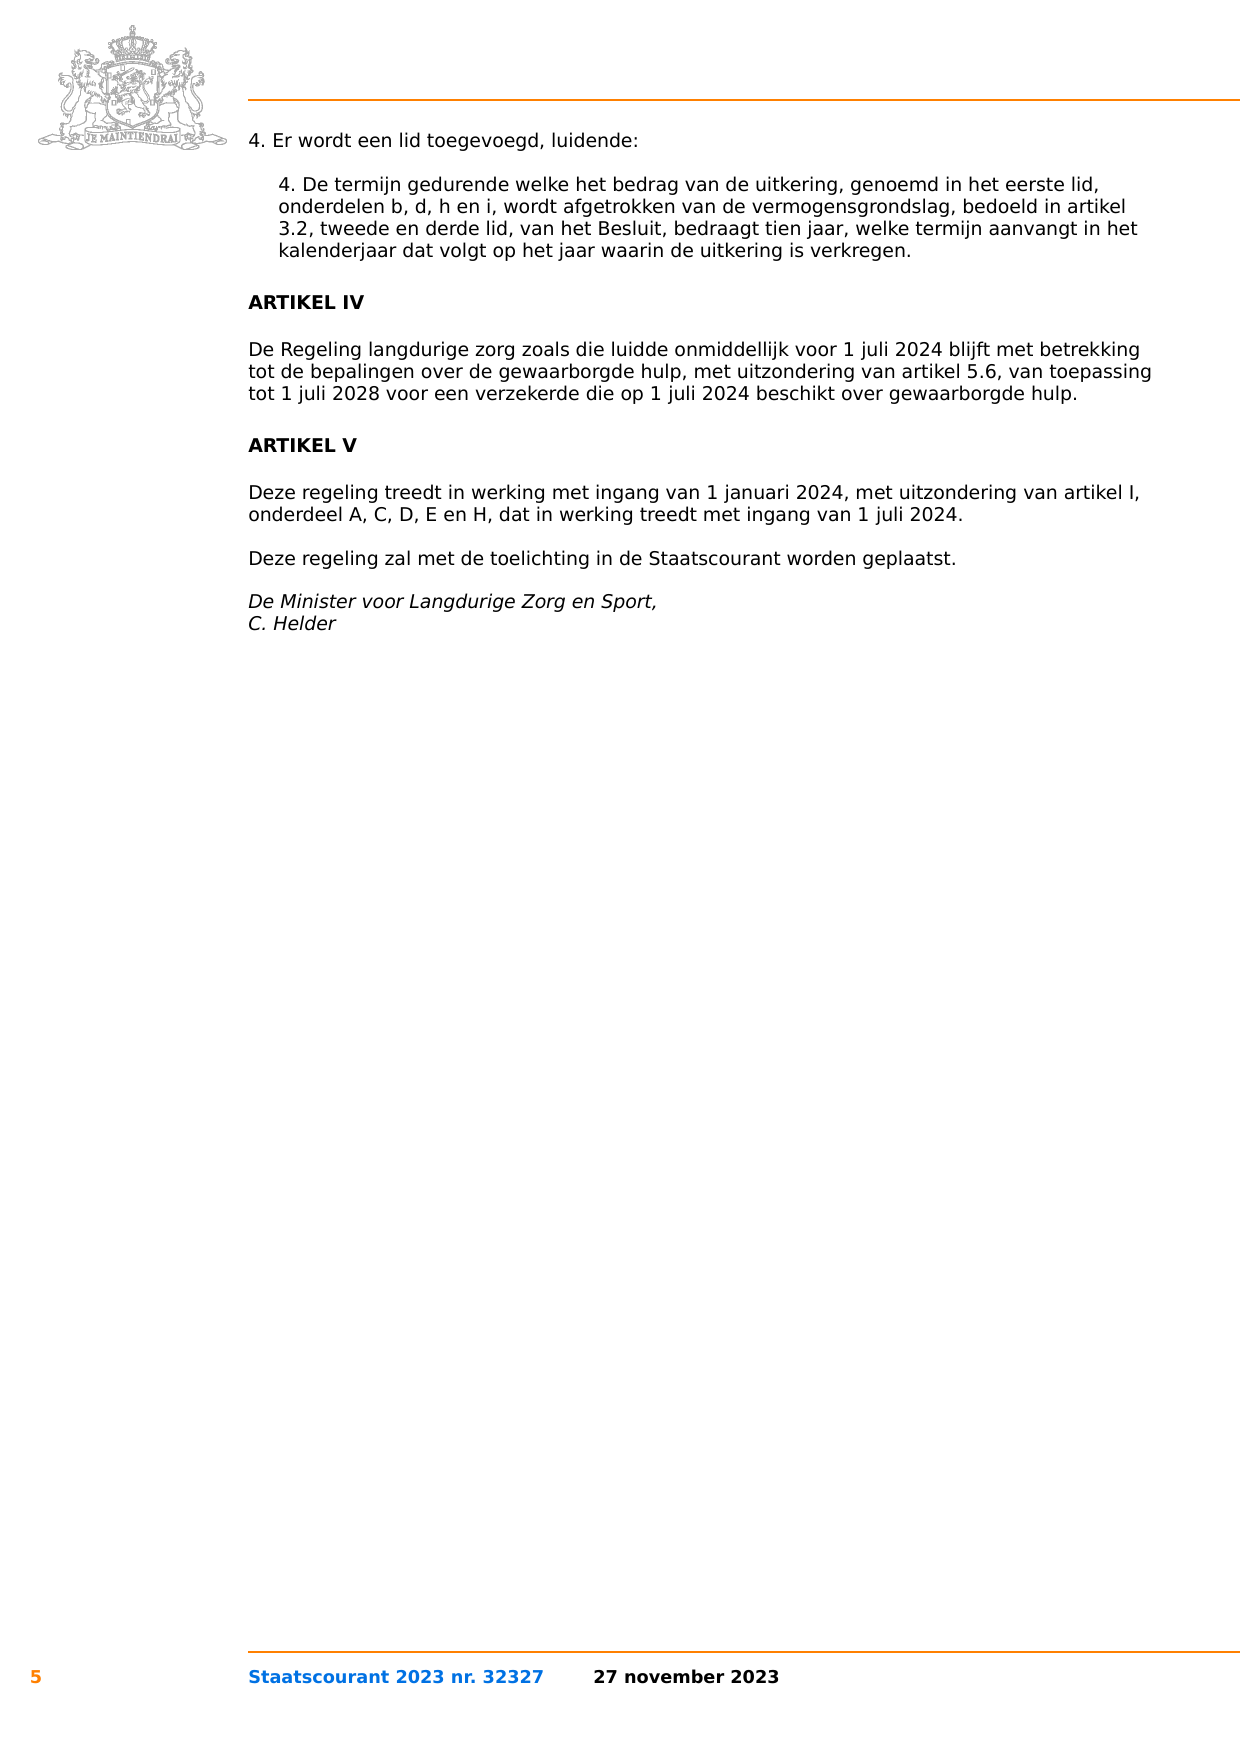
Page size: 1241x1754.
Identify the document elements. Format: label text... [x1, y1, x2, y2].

text 4. De termijn gedurende welke het bedrag van de uitkering, genoemd in het eerste lid, onderdelen b, d, h en i, wordt afgetrokken van de vermogensgrondslag, bedoeld in artikel 3.2, tweede en derde lid, van het Besluit, bedraagt tien jaar, welke termijn aanvangt in het kalenderjaar dat volgt op het jaar waarin de uitkering is verkregen. [278, 174, 1163, 262]
text De Minister voor Langdurige Zorg en Sport, C. Helder [248, 591, 1163, 635]
text Deze regeling zal met de toelichting in de Staatscourant worden geplaatst. [248, 547, 1163, 569]
subtitle ARTIKEL IV [248, 292, 1163, 314]
subtitle ARTIKEL V [248, 434, 1163, 457]
text 4. Er wordt een lid toegevoegd, luidende: [248, 130, 1163, 152]
text Deze regeling treedt in werking met ingang van 1 januari 2024, met uitzondering van artikel I, onderdeel A, C, D, E en H, dat in werking treedt met ingang van 1 juli 2024. [248, 482, 1163, 526]
picture [38, 25, 227, 150]
text De Regeling langdurige zorg zoals die luidde onmiddellijk voor 1 juli 2024 blijft met betrekking tot de bepalingen over de gewaarborgde hulp, met uitzondering van artikel 5.6, van toepassing tot 1 juli 2028 voor een verzekerde die op 1 juli 2024 beschikt over gewaarborgde hulp. [248, 339, 1163, 404]
